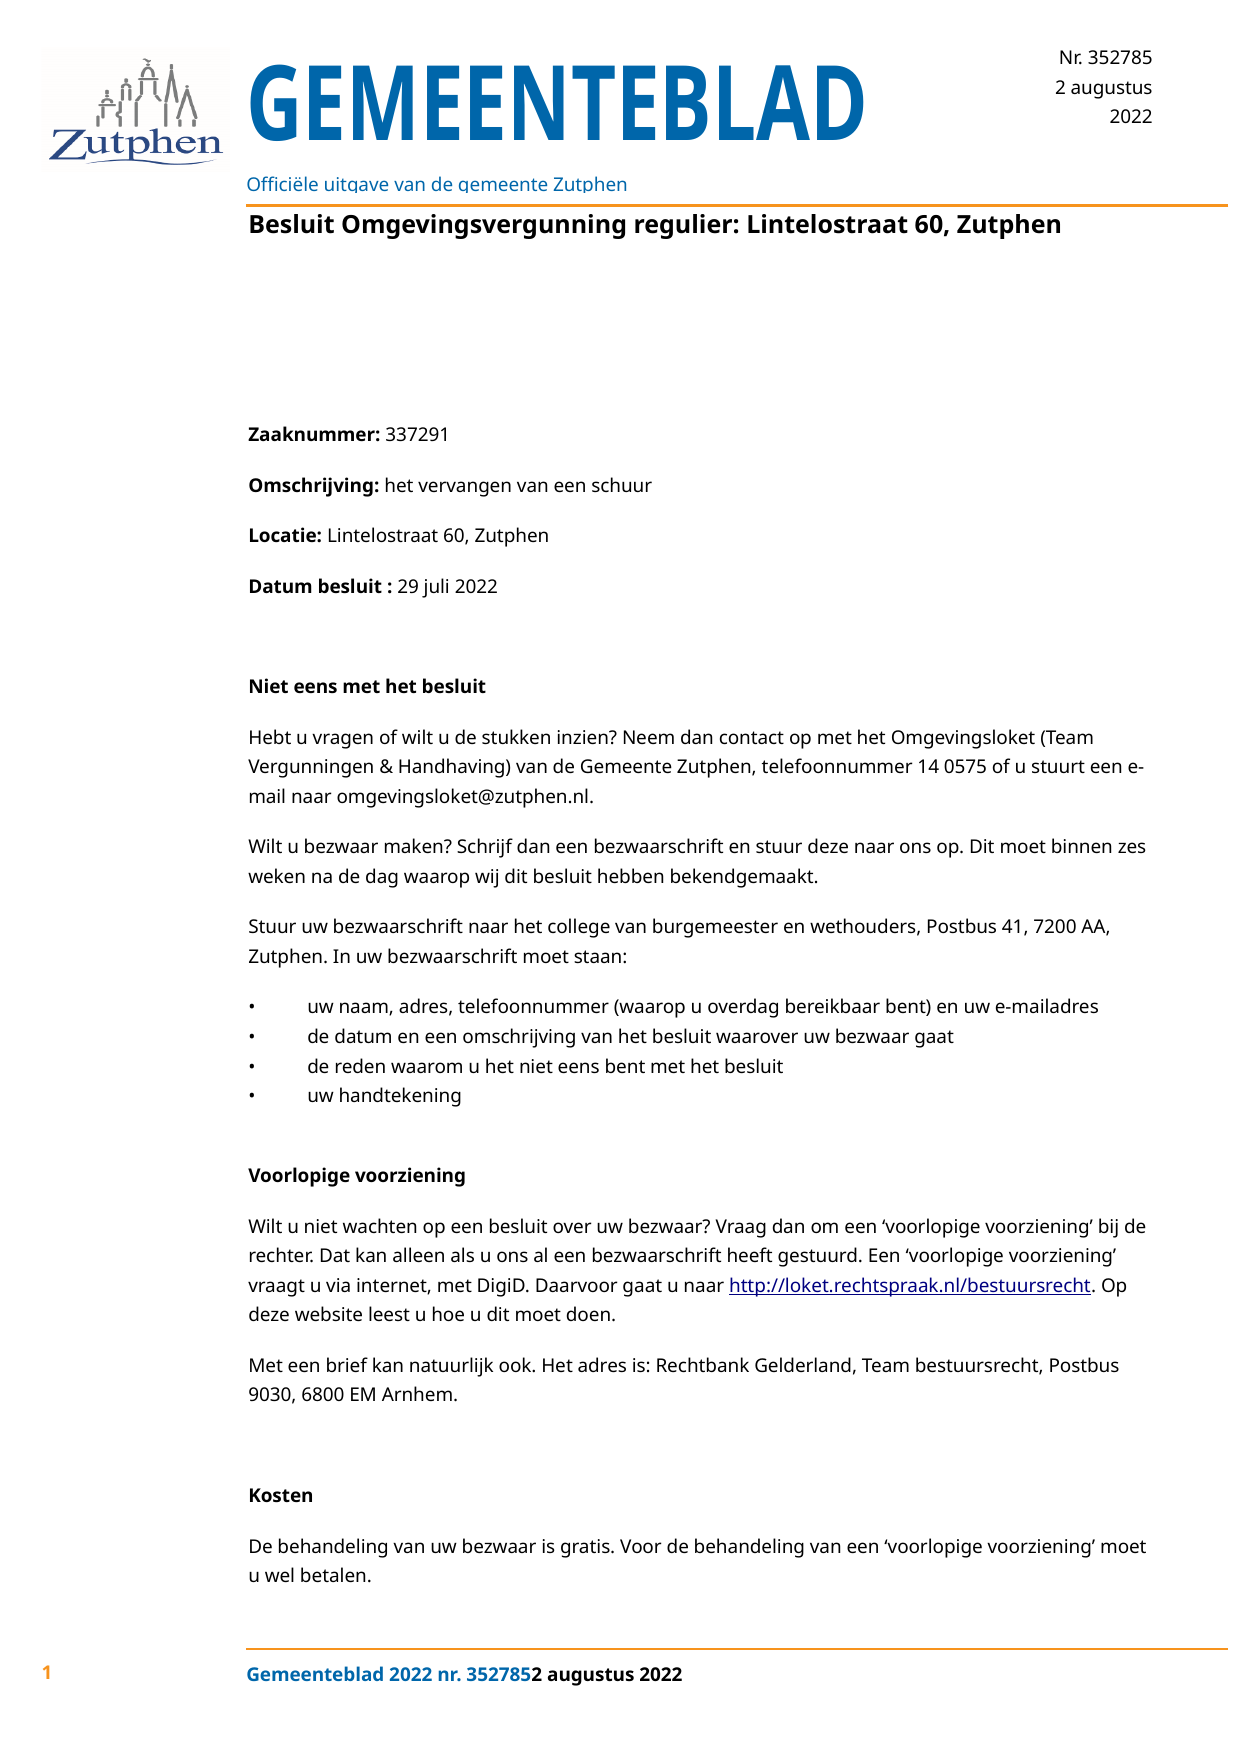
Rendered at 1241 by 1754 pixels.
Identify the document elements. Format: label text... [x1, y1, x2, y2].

picture [41, 47, 231, 172]
text Kosten [248, 1482, 1152, 1508]
text Stuur uw bezwaarschrift naar het college van burgemeester en wethouders, Postbus 41, 7200 AA, Zutphen. In uw bezwaarschrift moet staan: [248, 914, 1152, 969]
text Omschrijving: het vervangen van een schuur [248, 472, 1152, 498]
text Wilt u bezwaar maken? Schrijf dan een bezwaarschrift en stuur deze naar ons op. Dit moet binnen zes weken na de dag waarop wij dit besluit hebben bekendgemaakt. [248, 834, 1152, 889]
text Wilt u niet wachten op een besluit over uw bezwaar? Vraag dan om een ‘voorlopige voorziening’ bij de rechter. Dat kan alleen als u ons al een bezwaarschrift heeft gestuurd. Een ‘voorlopige voorziening’ vraagt u via internet, met DigiD. Daarvoor gaat u naar http://loket.rechtspraak.nl/bestuursrecht. Op deze website leest u hoe u dit moet doen. [248, 1213, 1152, 1327]
text Voorlopige voorziening [248, 1162, 1152, 1188]
text Zaaknummer: 337291 [248, 422, 1152, 447]
list de datum en een omschrijving van het besluit waarover uw bezwaar gaat [248, 1023, 1152, 1049]
text Locatie: Lintelostraat 60, Zutphen [248, 522, 1152, 548]
text Hebt u vragen of wilt u de stukken inzien? Neem dan contact op met het Omgevingsloket (Team Vergunningen & Handhaving) van de Gemeente Zutphen, telefoonnummer 14 0575 of u stuurt een e-mail naar omgevingsloket@zutphen.nl. [248, 724, 1152, 809]
text De behandeling van uw bezwaar is gratis. Voor de behandeling van een ‘voorlopige voorziening’ moet u wel betalen. [248, 1533, 1152, 1588]
text Niet eens met het besluit [248, 674, 1152, 699]
text Met een brief kan natuurlijk ook. Het adres is: Rechtbank Gelderland, Team bestuursrecht, Postbus 9030, 6800 EM Arnhem. [248, 1352, 1152, 1407]
text Besluit Omgevingsvergunning regulier: Lintelostraat 60, Zutphen [248, 207, 1152, 241]
list uw naam, adres, telefoonnummer (waarop u overdag bereikbaar bent) en uw e-mailadres [248, 994, 1152, 1019]
list uw handtekening [248, 1082, 1152, 1108]
text Datum besluit : 29 juli 2022 [248, 573, 1152, 598]
list de reden waarom u het niet eens bent met het besluit [248, 1053, 1152, 1078]
